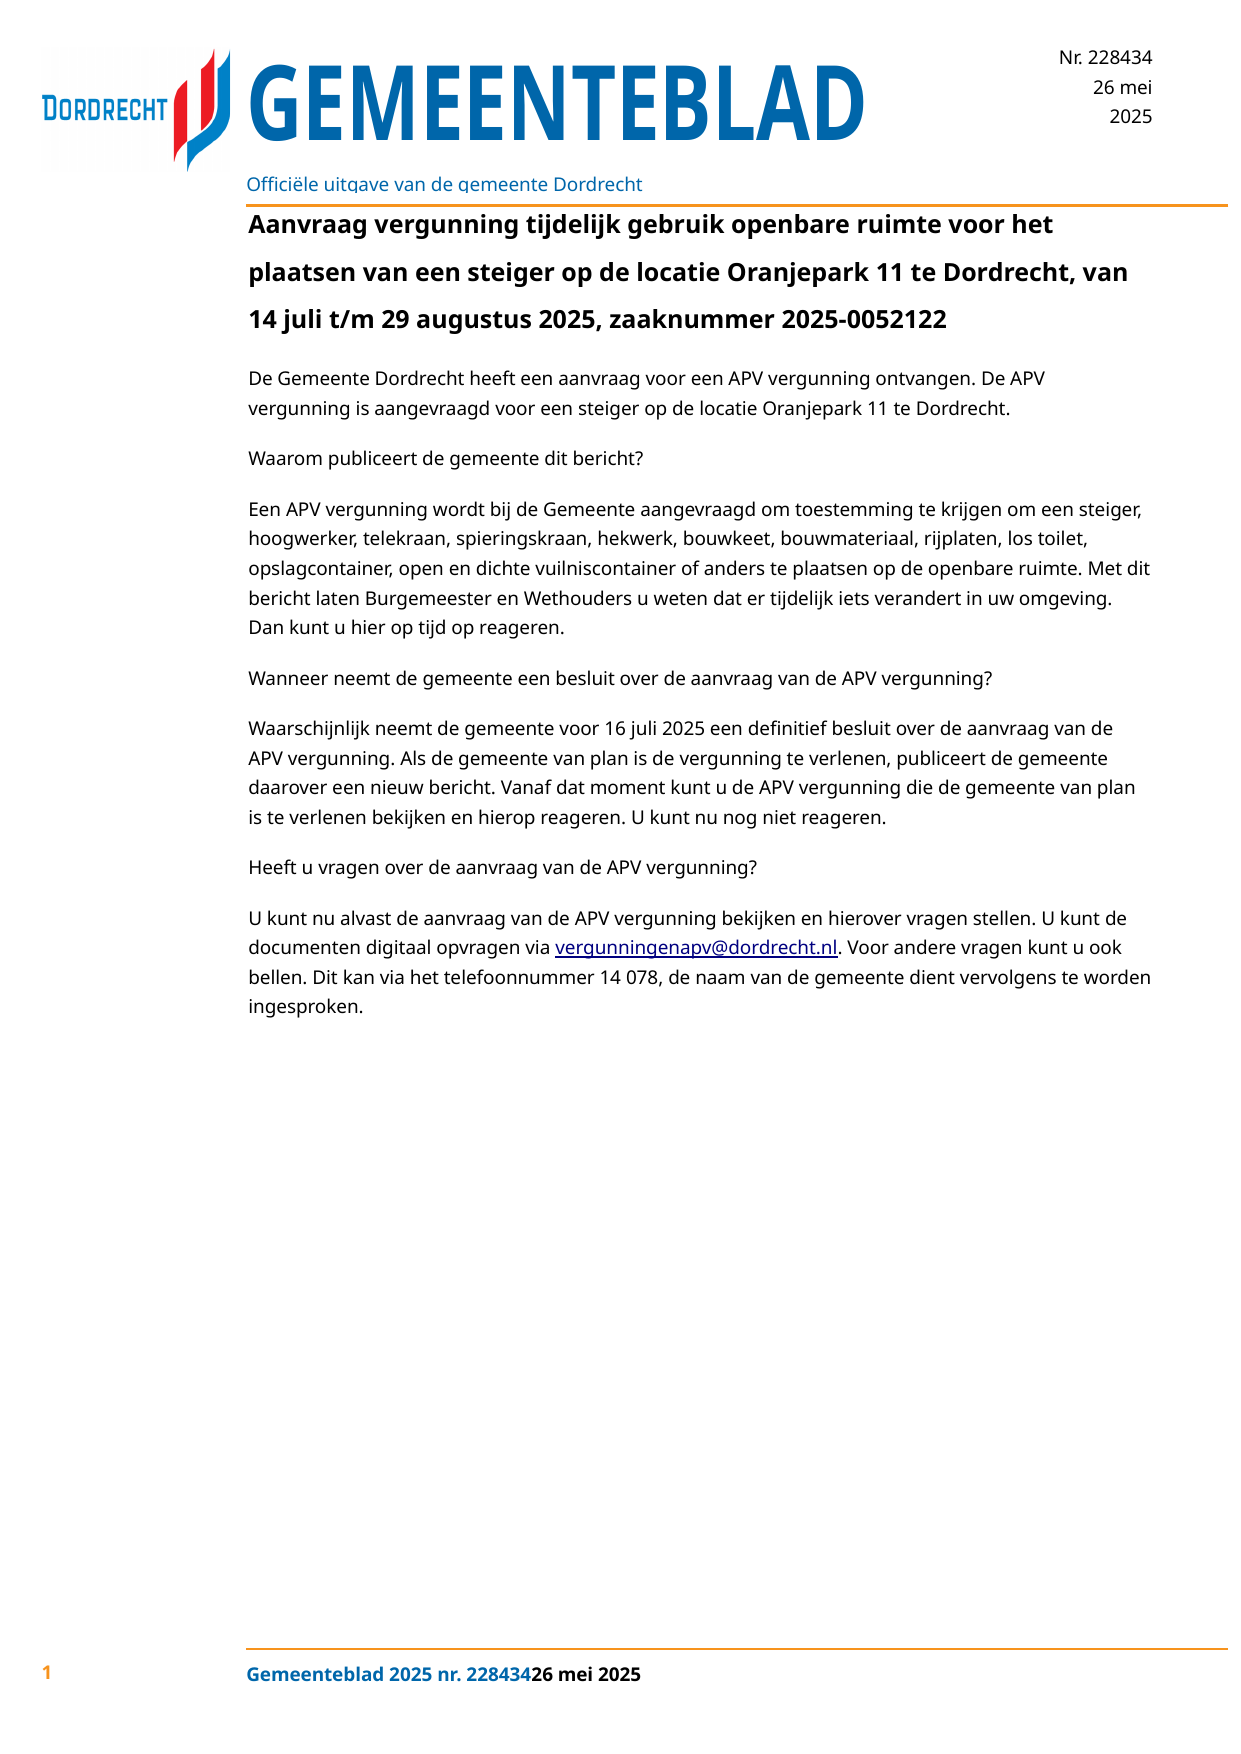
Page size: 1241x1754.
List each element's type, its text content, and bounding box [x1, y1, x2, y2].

text Wanneer neemt de gemeente een besluit over de aanvraag van de APV vergunning? [248, 665, 1152, 690]
text De Gemeente Dordrecht heeft een aanvraag voor een APV vergunning ontvangen. De APV vergunning is aangevraagd voor een steiger op de locatie Oranjepark 11 te Dordrecht. [248, 366, 1152, 421]
text Waarschijnlijk neemt de gemeente voor 16 juli 2025 een definitief besluit over de aanvraag van de APV vergunning. Als de gemeente van plan is de vergunning te verlenen, publiceert de gemeente daarover een nieuw bericht. Vanaf dat moment kunt u de APV vergunning die de gemeente van plan is te verlenen bekijken en hierop reageren. U kunt nu nog niet reageren. [248, 715, 1152, 829]
text Aanvraag vergunning tijdelijk gebruik openbare ruimte voor het plaatsen van een steiger op de locatie Oranjepark 11 te Dordrecht, van 14 juli t/m 29 augustus 2025, zaaknummer 2025-0052122 [248, 207, 1152, 336]
text Waarom publiceert de gemeente dit bericht? [248, 446, 1152, 471]
text Een APV vergunning wordt bij de Gemeente aangevraagd om toestemming te krijgen om een steiger, hoogwerker, telekraan, spieringskraan, hekwerk, bouwkeet, bouwmateriaal, rijplaten, los toilet, opslagcontainer, open en dichte vuilniscontainer of anders te plaatsen op de openbare ruimte. Met dit bericht laten Burgemeester en Wethouders u weten dat er tijdelijk iets verandert in uw omgeving. Dan kunt u hier op tijd op reageren. [248, 496, 1152, 640]
picture [41, 47, 231, 172]
text U kunt nu alvast de aanvraag van de APV vergunning bekijken en hierover vragen stellen. U kunt de documenten digitaal opvragen via vergunningenapv@dordrecht.nl. Voor andere vragen kunt u ook bellen. Dit kan via het telefoonnummer 14 078, de naam van de gemeente dient vervolgens te worden ingesproken. [248, 905, 1152, 1019]
text Heeft u vragen over de aanvraag van de APV vergunning? [248, 854, 1152, 880]
